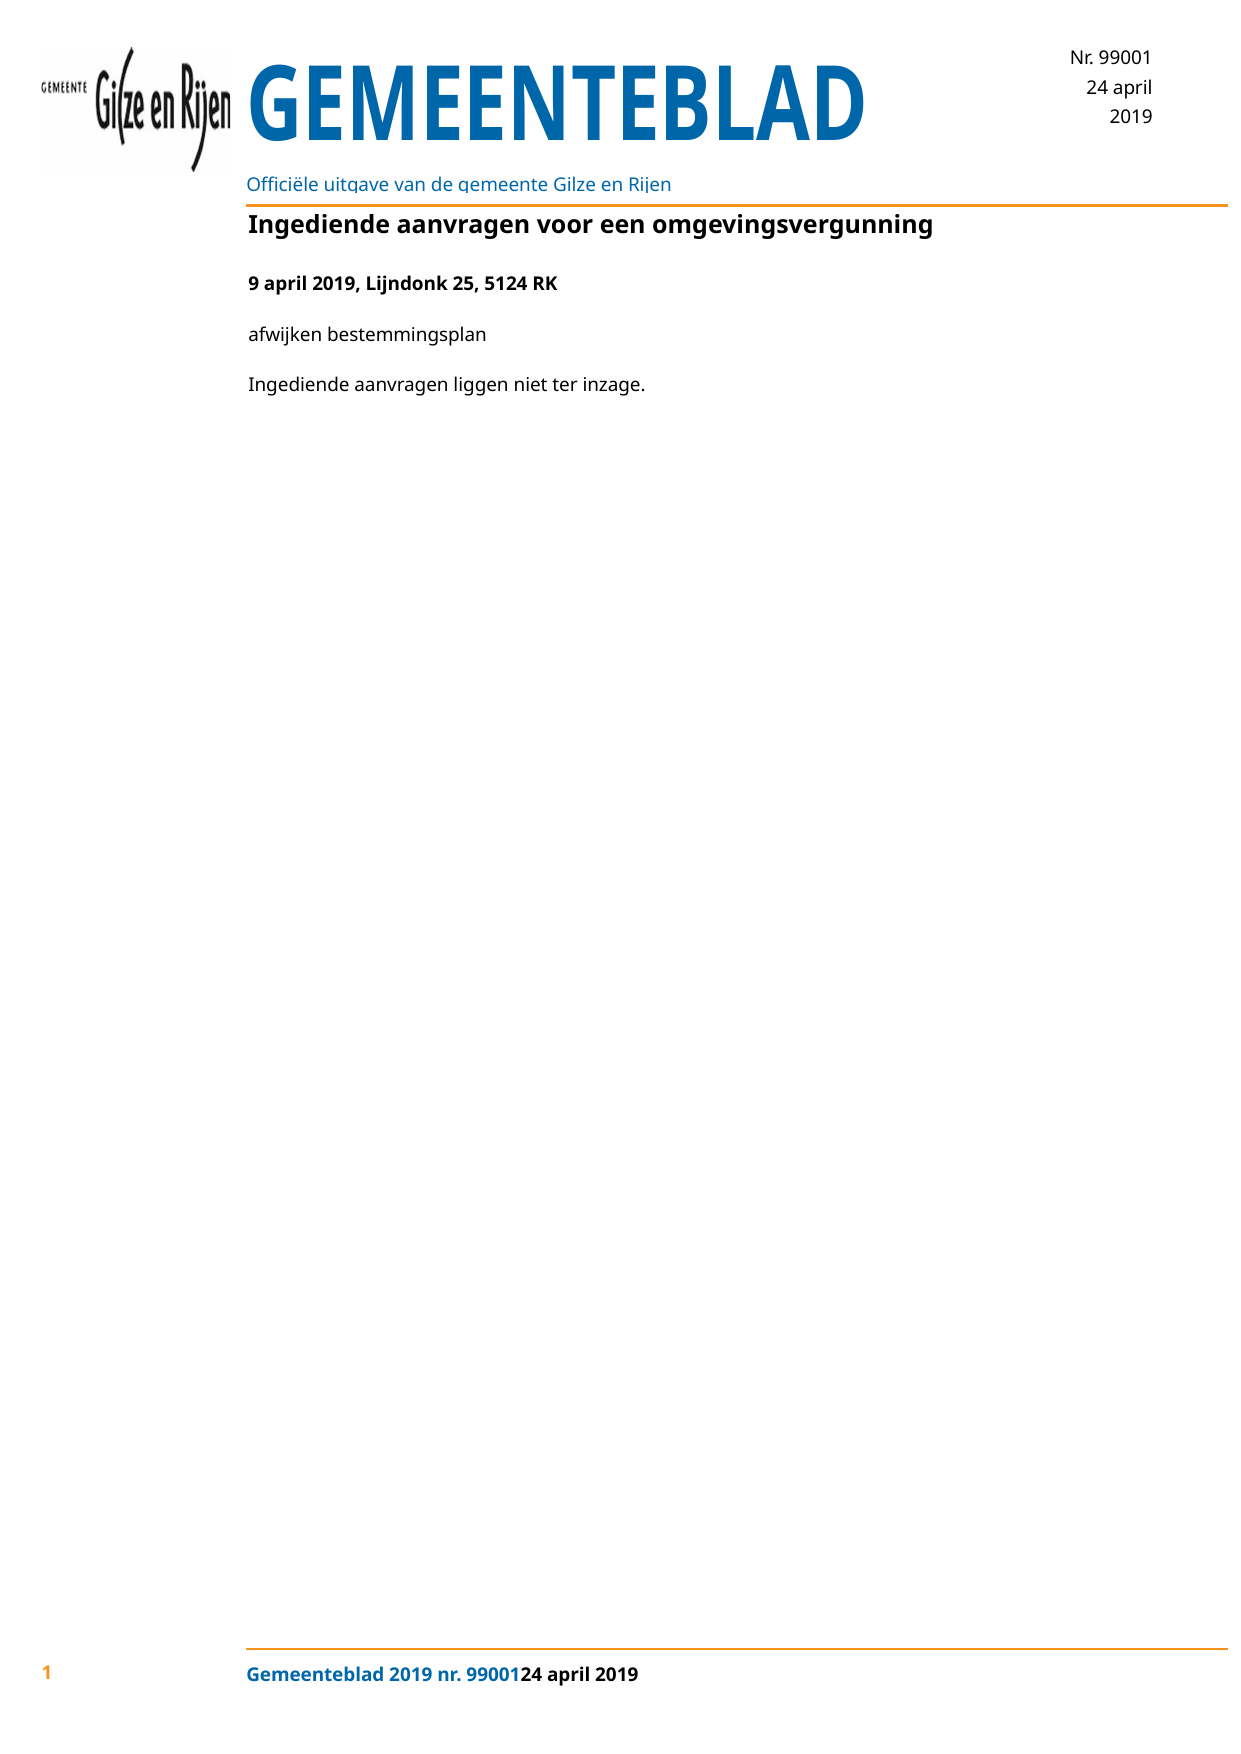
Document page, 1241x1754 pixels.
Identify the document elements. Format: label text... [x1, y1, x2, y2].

text Ingediende aanvragen liggen niet ter inzage. [248, 371, 1152, 397]
picture [41, 47, 231, 172]
text afwijken bestemmingsplan [248, 321, 1152, 346]
text Ingediende aanvragen voor een omgevingsvergunning [248, 207, 1152, 241]
text 9 april 2019, Lijndonk 25, 5124 RK [248, 270, 1152, 296]
